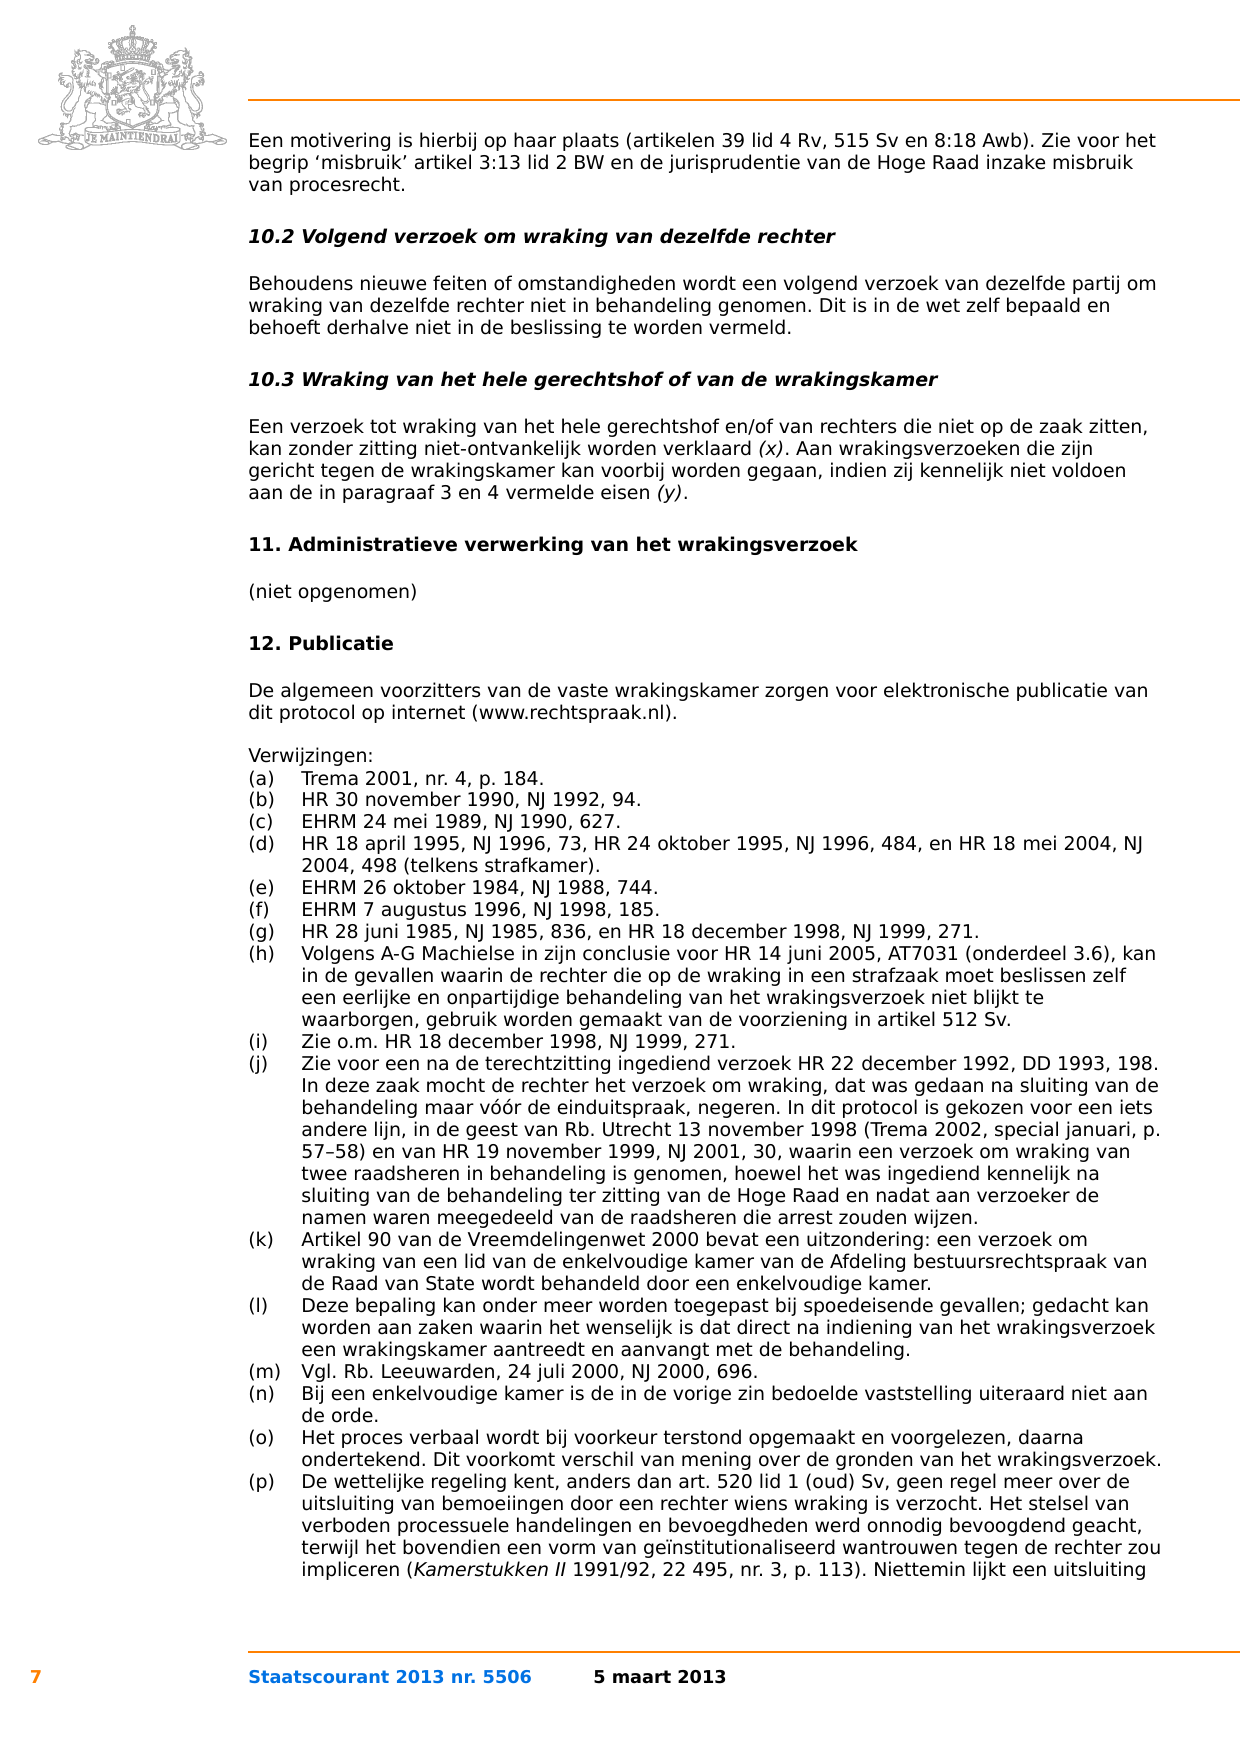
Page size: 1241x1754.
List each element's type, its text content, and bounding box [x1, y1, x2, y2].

text (c) EHRM 24 mei 1989, NJ 1990, 627. [248, 811, 1163, 833]
text (l) Deze bepaling kan onder meer worden toegepast bij spoedeisende gevallen; gedacht kan worden aan zaken waarin het wenselijk is dat direct na indiening van het wrakingsverzoek een wrakingskamer aantreedt en aanvangt met de behandeling. [248, 1295, 1163, 1361]
text (j) Zie voor een na de terechtzitting ingediend verzoek HR 22 december 1992, DD 1993, 198. In deze zaak mocht de rechter het verzoek om wraking, dat was gedaan na sluiting van de behandeling maar vóór de einduitspraak, negeren. In dit protocol is gekozen voor een iets andere lijn, in de geest van Rb. Utrecht 13 november 1998 (Trema 2002, special januari, p. 57–58) en van HR 19 november 1999, NJ 2001, 30, waarin een verzoek om wraking van twee raadsheren in behandeling is genomen, hoewel het was ingediend kennelijk na sluiting van de behandeling ter zitting van de Hoge Raad en nadat aan verzoeker de namen waren meegedeeld van de raadsheren die arrest zouden wijzen. [248, 1053, 1163, 1229]
text Behoudens nieuwe feiten of omstandigheden wordt een volgend verzoek van dezelfde partij om wraking van dezelfde rechter niet in behandeling genomen. Dit is in de wet zelf bepaald en behoeft derhalve niet in de beslissing te worden vermeld. [248, 273, 1163, 339]
text (e) EHRM 26 oktober 1984, NJ 1988, 744. [248, 877, 1163, 899]
picture [38, 25, 227, 150]
subtitle 11. Administratieve verwerking van het wrakingsverzoek [248, 534, 1163, 556]
text (a) Trema 2001, nr. 4, p. 184. [248, 767, 1163, 789]
text Verwijzingen: [248, 745, 1163, 767]
text (h) Volgens A-G Machielse in zijn conclusie voor HR 14 juni 2005, AT7031 (onderdeel 3.6), kan in de gevallen waarin de rechter die op de wraking in een strafzaak moet beslissen zelf een eerlijke en onpartijdige behandeling van het wrakingsverzoek niet blijkt te waarborgen, gebruik worden gemaakt van de voorziening in artikel 512 Sv. [248, 943, 1163, 1031]
text De algemeen voorzitters van de vaste wrakingskamer zorgen voor elektronische publicatie van dit protocol op internet (www.rechtspraak.nl). [248, 679, 1163, 723]
text (n) Bij een enkelvoudige kamer is de in de vorige zin bedoelde vaststelling uiteraard niet aan de orde. [248, 1383, 1163, 1427]
text (m) Vgl. Rb. Leeuwarden, 24 juli 2000, NJ 2000, 696. [248, 1361, 1163, 1383]
text (d) HR 18 april 1995, NJ 1996, 73, HR 24 oktober 1995, NJ 1996, 484, en HR 18 mei 2004, NJ 2004, 498 (telkens strafkamer). [248, 833, 1163, 877]
text (f) EHRM 7 augustus 1996, NJ 1998, 185. [248, 899, 1163, 921]
text (p) De wettelijke regeling kent, anders dan art. 520 lid 1 (oud) Sv, geen regel meer over de uitsluiting van bemoeiingen door een rechter wiens wraking is verzocht. Het stelsel van verboden processuele handelingen en bevoegdheden werd onnodig bevoogdend geacht, terwijl het bovendien een vorm van geïnstitutionaliseerd wantrouwen tegen de rechter zou impliceren (Kamerstukken II 1991/92, 22 495, nr. 3, p. 113). Niettemin lijkt een uitsluiting [248, 1471, 1163, 1581]
subtitle 10.2 Volgend verzoek om wraking van dezelfde rechter [248, 226, 1163, 248]
text Een verzoek tot wraking van het hele gerechtshof en/of van rechters die niet op de zaak zitten, kan zonder zitting niet-ontvankelijk worden verklaard (x). Aan wrakingsverzoeken die zijn gericht tegen de wrakingskamer kan voorbij worden gegaan, indien zij kennelijk niet voldoen aan de in paragraaf 3 en 4 vermelde eisen (y). [248, 416, 1163, 504]
text (i) Zie o.m. HR 18 december 1998, NJ 1999, 271. [248, 1031, 1163, 1053]
text (niet opgenomen) [248, 581, 1163, 603]
text (b) HR 30 november 1990, NJ 1992, 94. [248, 789, 1163, 811]
text (k) Artikel 90 van de Vreemdelingenwet 2000 bevat een uitzondering: een verzoek om wraking van een lid van de enkelvoudige kamer van de Afdeling bestuursrechtspraak van de Raad van State wordt behandeld door een enkelvoudige kamer. [248, 1229, 1163, 1295]
text (o) Het proces verbaal wordt bij voorkeur terstond opgemaakt en voorgelezen, daarna ondertekend. Dit voorkomt verschil van mening over de gronden van het wrakingsverzoek. [248, 1427, 1163, 1471]
subtitle 12. Publicatie [248, 633, 1163, 654]
subtitle 10.3 Wraking van het hele gerechtshof of van de wrakingskamer [248, 369, 1163, 391]
text (g) HR 28 juni 1985, NJ 1985, 836, en HR 18 december 1998, NJ 1999, 271. [248, 921, 1163, 943]
text Een motivering is hierbij op haar plaats (artikelen 39 lid 4 Rv, 515 Sv en 8:18 Awb). Zie voor het begrip ‘misbruik’ artikel 3:13 lid 2 BW en de jurisprudentie van de Hoge Raad inzake misbruik van procesrecht. [248, 130, 1163, 196]
